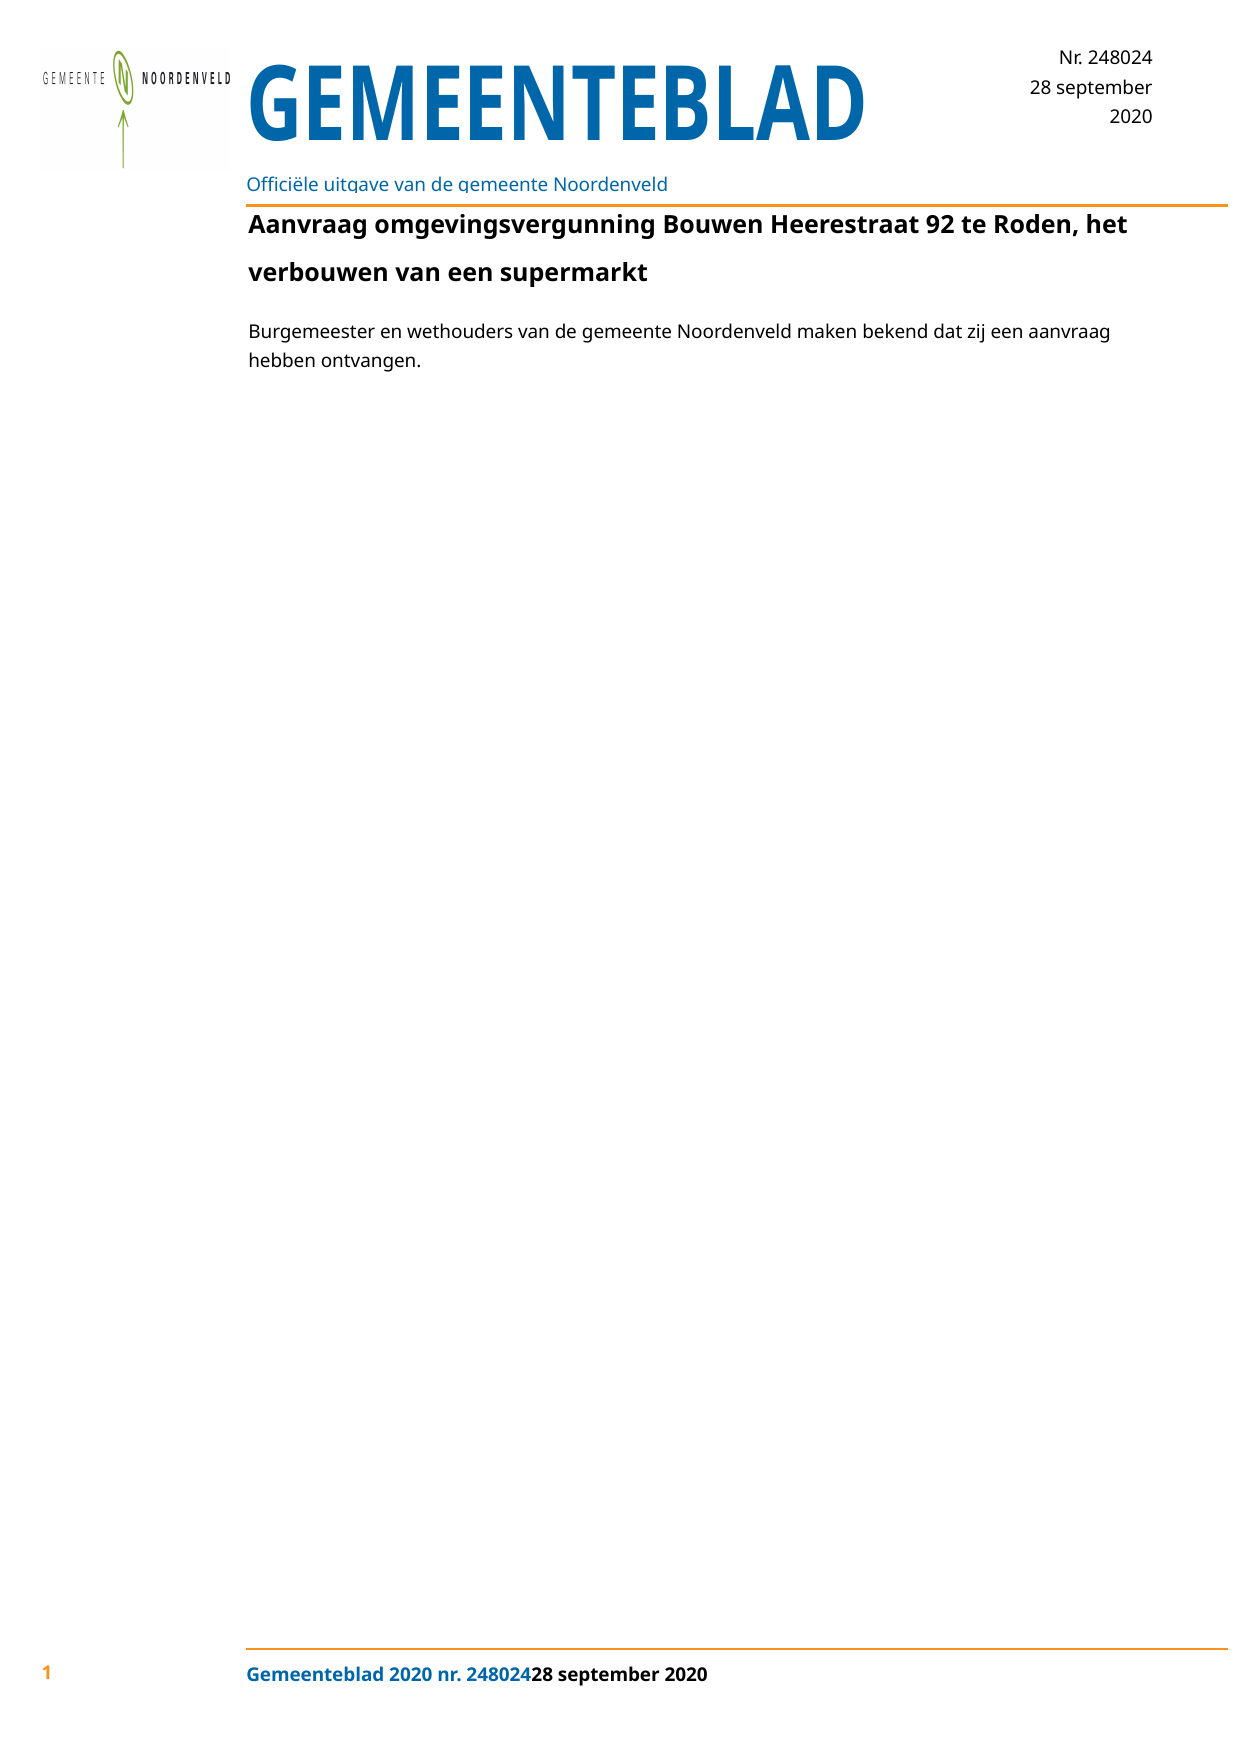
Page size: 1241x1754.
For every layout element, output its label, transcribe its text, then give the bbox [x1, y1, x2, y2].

picture [41, 47, 231, 172]
text Aanvraag omgevingsvergunning Bouwen Heerestraat 92 te Roden, het verbouwen van een supermarkt [248, 207, 1152, 288]
text Burgemeester en wethouders van de gemeente Noordenveld maken bekend dat zij een aanvraag hebben ontvangen. [248, 318, 1152, 373]
